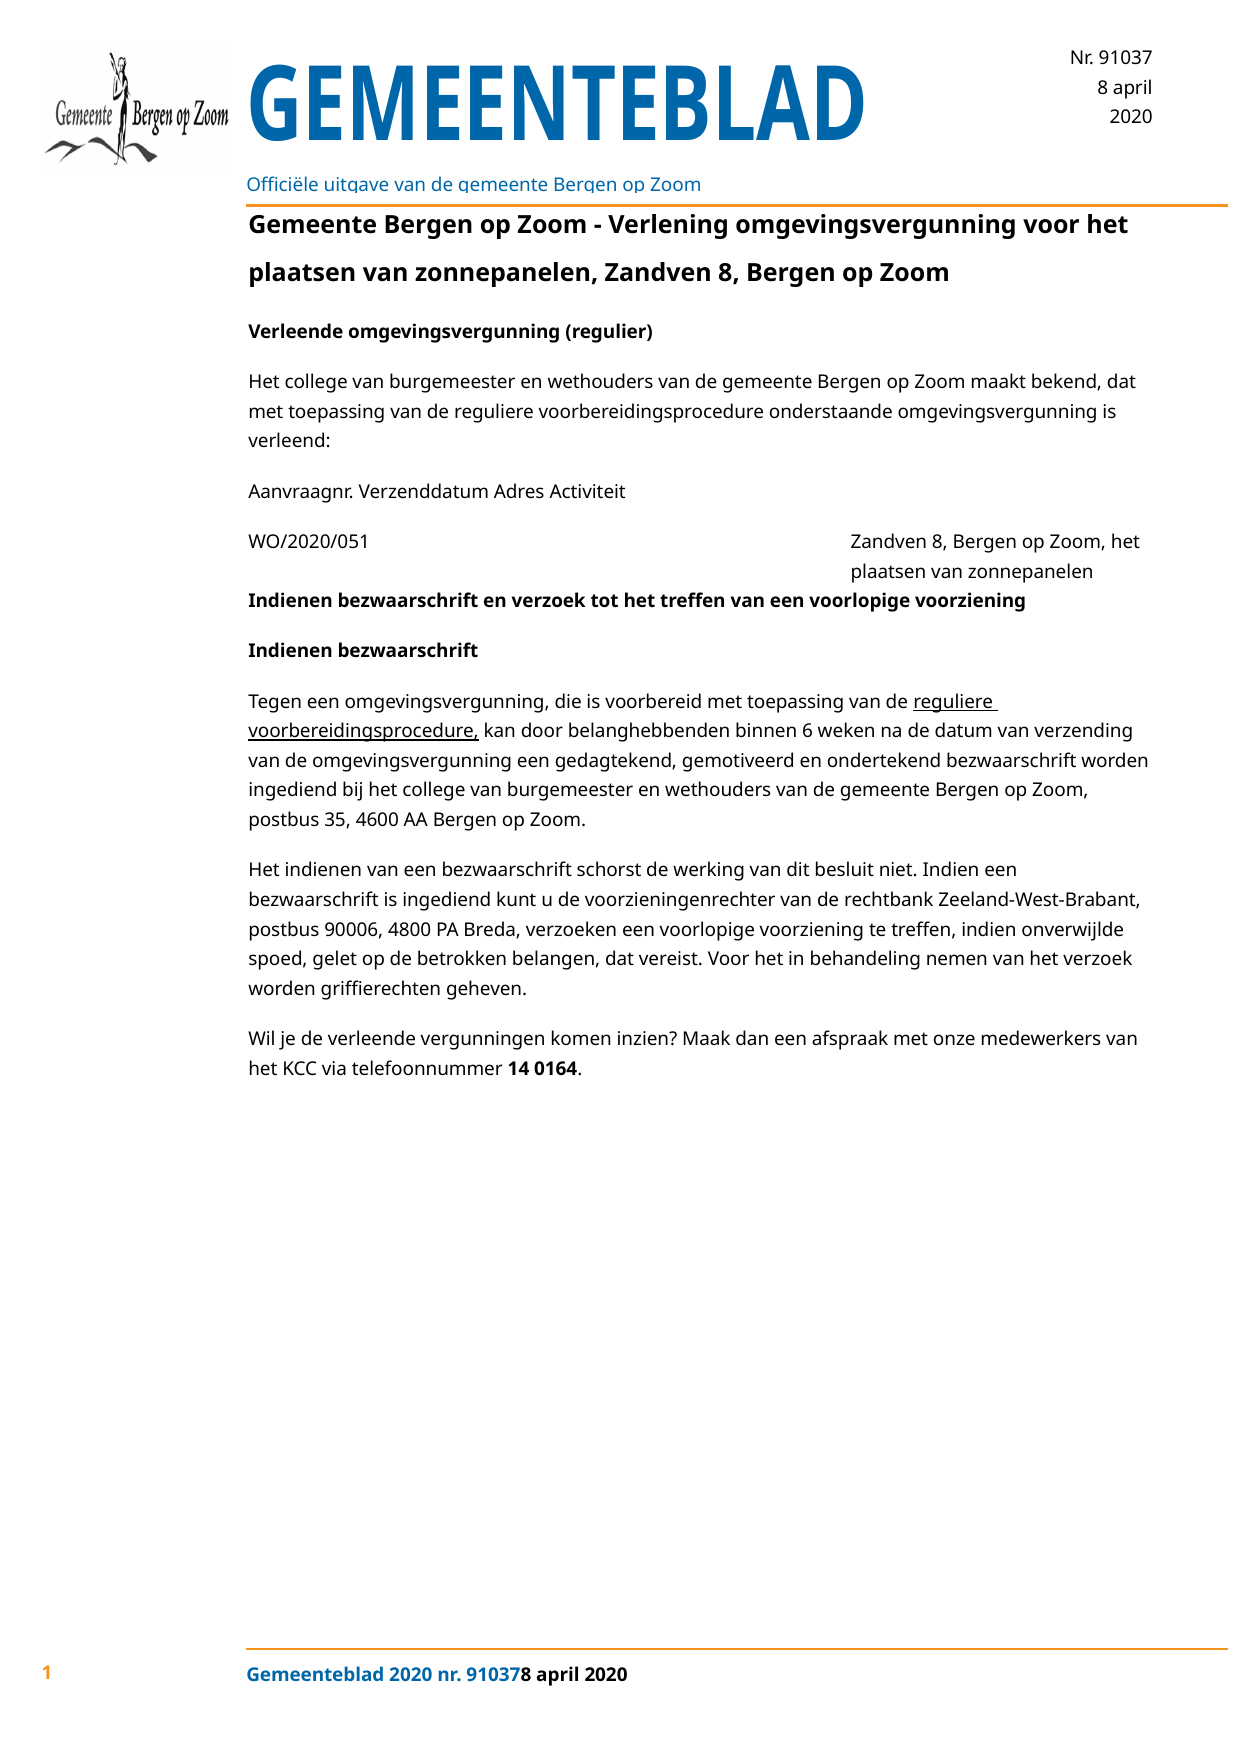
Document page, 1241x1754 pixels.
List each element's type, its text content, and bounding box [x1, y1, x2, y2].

text Wil je de verleende vergunningen komen inzien? Maak dan een afspraak met onze medewerkers van het KCC via telefoonnummer 14 0164. [248, 1025, 1152, 1081]
picture [41, 47, 231, 172]
text Indienen bezwaarschrift [248, 637, 1152, 663]
text Tegen een omgevingsvergunning, die is voorbereid met toepassing van de reguliere voorbereidingsprocedure, kan door belanghebbenden binnen 6 weken na de datum van verzending van de omgevingsvergunning een gedagtekend, gemotiveerd en ondertekend bezwaarschrift worden ingediend bij het college van burgemeester en wethouders van de gemeente Bergen op Zoom, postbus 35, 4600 AA Bergen op Zoom. [248, 688, 1152, 832]
table_header WO/2020/051 [248, 529, 549, 584]
text Het college van burgemeester en wethouders van de gemeente Bergen op Zoom maakt bekend, dat met toepassing van de reguliere voorbereidingsprocedure onderstaande omgevingsvergunning is verleend: [248, 368, 1152, 453]
text Het indienen van een bezwaarschrift schorst de werking van dit besluit niet. Indien een bezwaarschrift is ingediend kunt u de voorzieningenrechter van de rechtbank Zeeland-West-Brabant, postbus 90006, 4800 PA Breda, verzoeken een voorlopige voorziening te treffen, indien onverwijlde spoed, gelet op de betrokken belangen, dat vereist. Voor het in behandeling nemen van het verzoek worden griffierechten geheven. [248, 857, 1152, 1001]
table_header [549, 529, 850, 584]
table_header Zandven 8, Bergen op Zoom, het plaatsen van zonnepanelen [850, 529, 1152, 584]
text Indienen bezwaarschrift en verzoek tot het treffen van een voorlopige voorziening [248, 587, 1152, 613]
text Aanvraagnr. Verzenddatum Adres Activiteit [248, 478, 1152, 504]
text Gemeente Bergen op Zoom - Verlening omgevingsvergunning voor het plaatsen van zonnepanelen, Zandven 8, Bergen op Zoom [248, 207, 1152, 288]
text Verleende omgevingsvergunning (regulier) [248, 318, 1152, 344]
